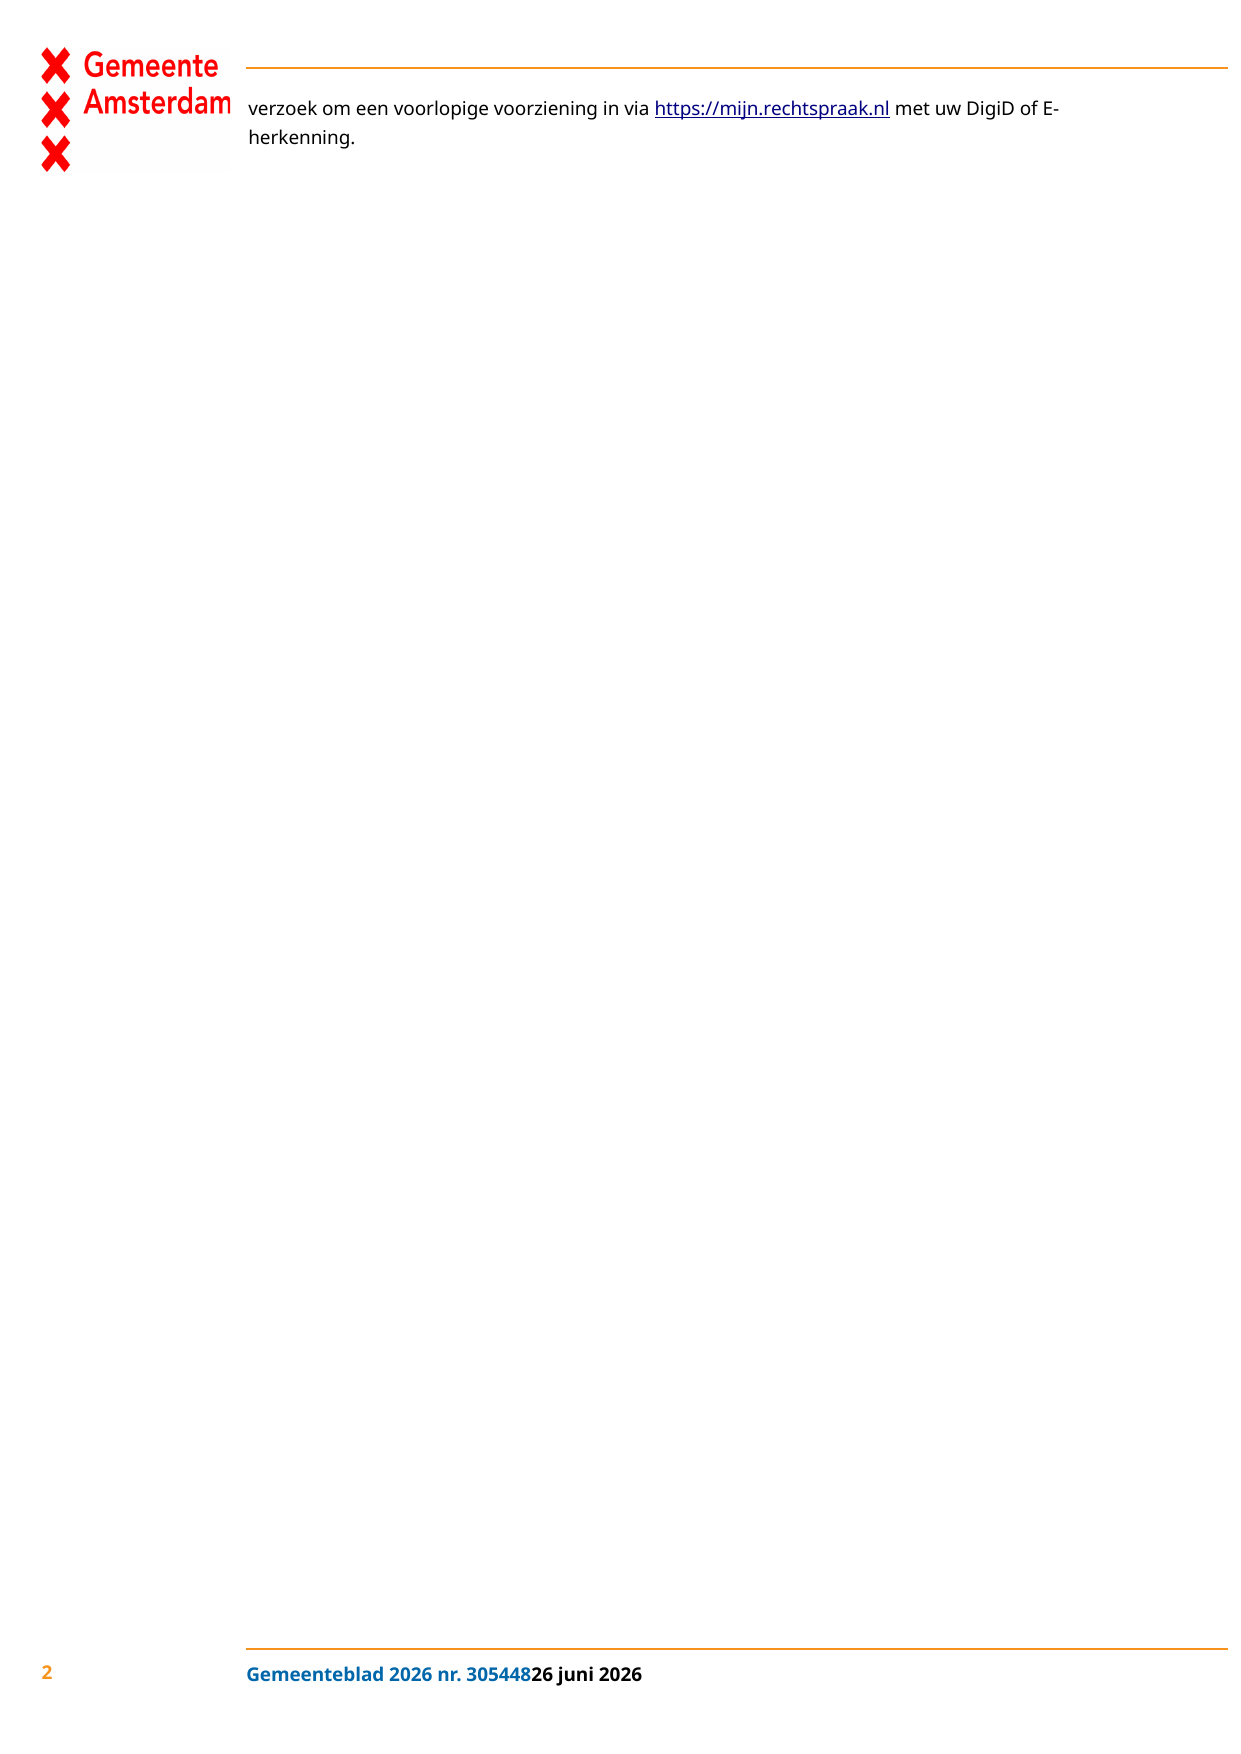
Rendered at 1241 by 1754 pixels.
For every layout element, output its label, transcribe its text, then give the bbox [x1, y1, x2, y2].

picture [41, 47, 231, 172]
text verzoek om een voorlopige voorziening in via https://mijn.rechtspraak.nl met uw DigiD of E-herkenning. [248, 95, 1152, 150]
